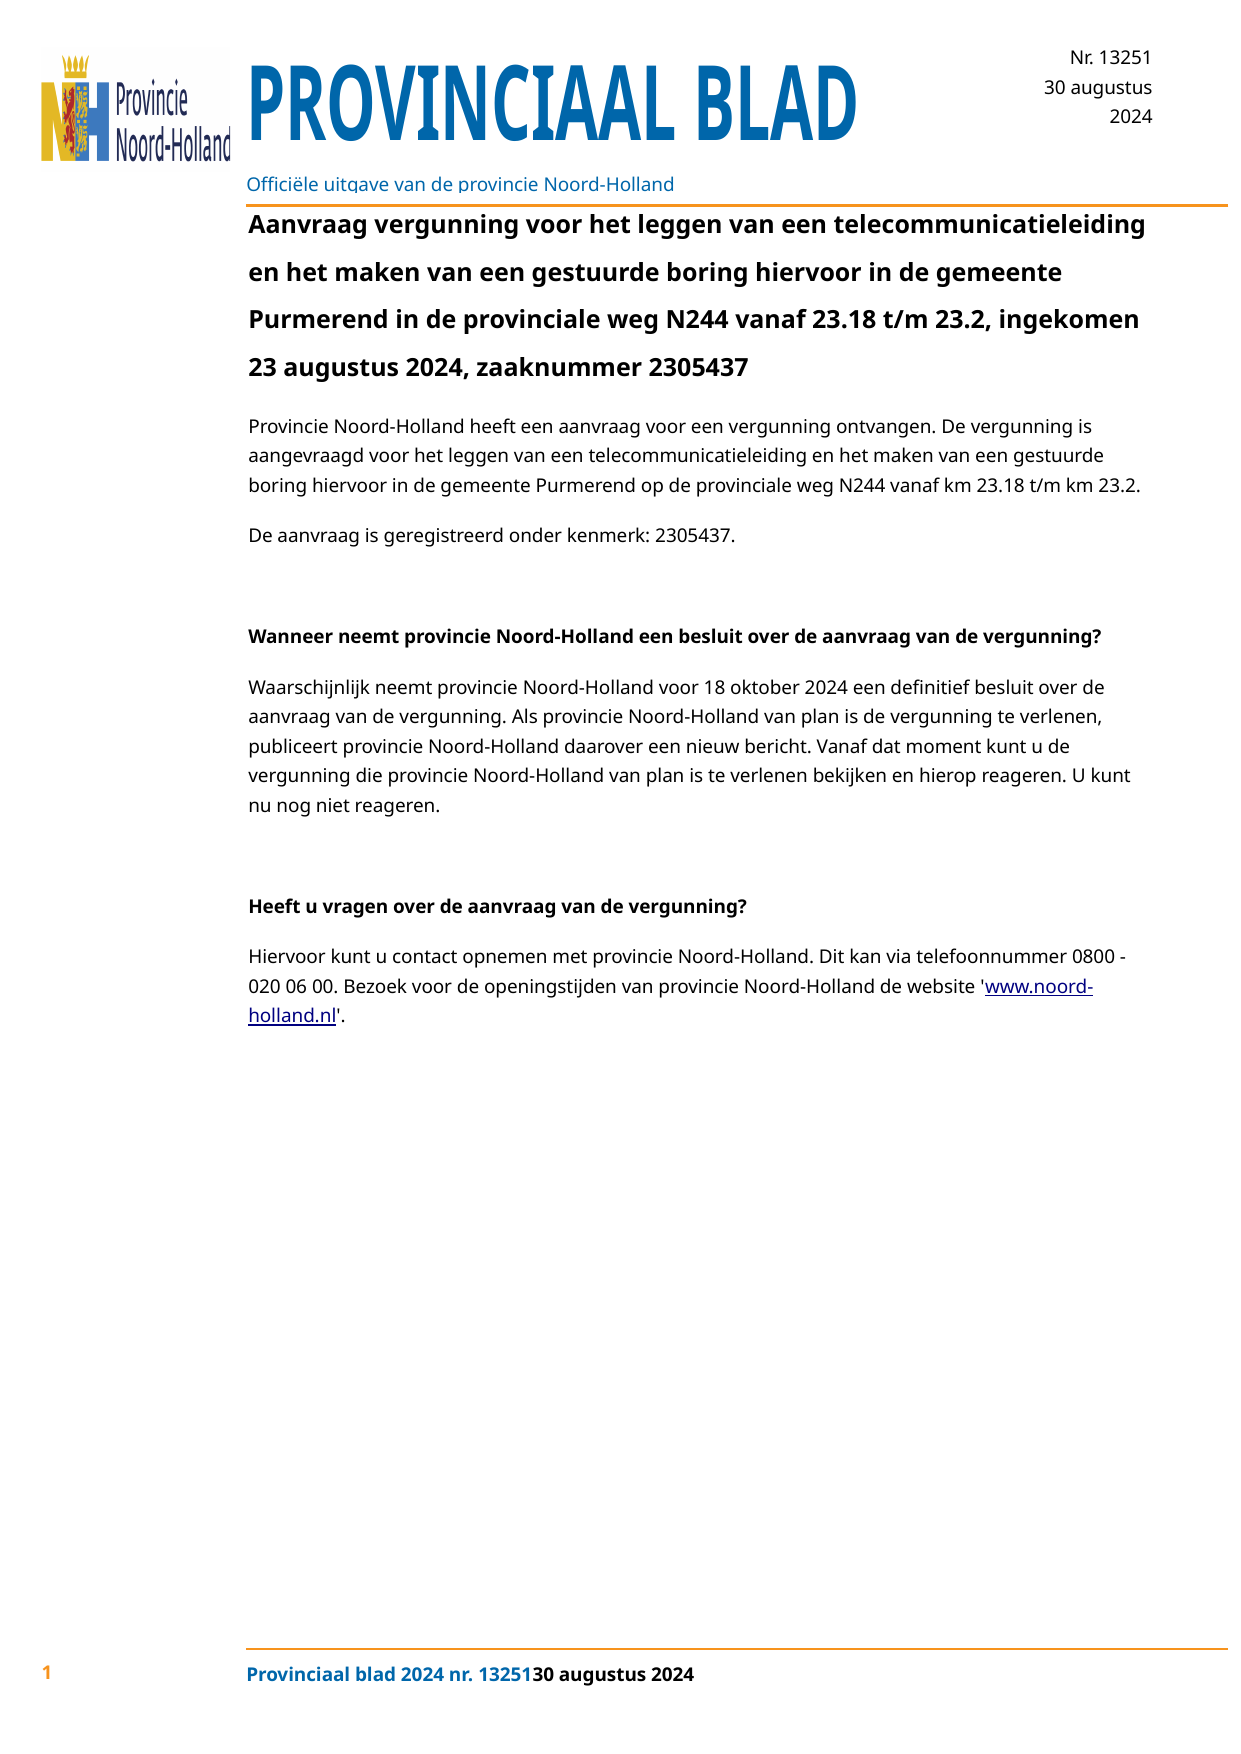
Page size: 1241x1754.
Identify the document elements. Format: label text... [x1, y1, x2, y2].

text De aanvraag is geregistreerd onder kenmerk: 2305437. [248, 523, 1152, 548]
text Provincie Noord-Holland heeft een aanvraag voor een vergunning ontvangen. De vergunning is aangevraagd voor het leggen van een telecommunicatieleiding en het maken van een gestuurde boring hiervoor in de gemeente Purmerend op de provinciale weg N244 vanaf km 23.18 t/m km 23.2. [248, 413, 1152, 498]
text Hiervoor kunt u contact opnemen met provincie Noord-Holland. Dit kan via telefoonnummer 0800 - 020 06 00. Bezoek voor de openingstijden van provincie Noord-Holland de website 'www.noord-holland.nl'. [248, 943, 1152, 1028]
text Waarschijnlijk neemt provincie Noord-Holland voor 18 oktober 2024 een definitief besluit over de aanvraag van de vergunning. Als provincie Noord-Holland van plan is de vergunning te verlenen, publiceert provincie Noord-Holland daarover een nieuw bericht. Vanaf dat moment kunt u de vergunning die provincie Noord-Holland van plan is te verlenen bekijken en hierop reageren. U kunt nu nog niet reageren. [248, 674, 1152, 818]
text Aanvraag vergunning voor het leggen van een telecommunicatieleiding en het maken van een gestuurde boring hiervoor in de gemeente Purmerend in de provinciale weg N244 vanaf 23.18 t/m 23.2, ingekomen 23 augustus 2024, zaaknummer 2305437 [248, 207, 1152, 384]
text Wanneer neemt provincie Noord-Holland een besluit over de aanvraag van de vergunning? [248, 623, 1152, 649]
text Heeft u vragen over de aanvraag van de vergunning? [248, 893, 1152, 919]
picture [41, 47, 231, 172]
